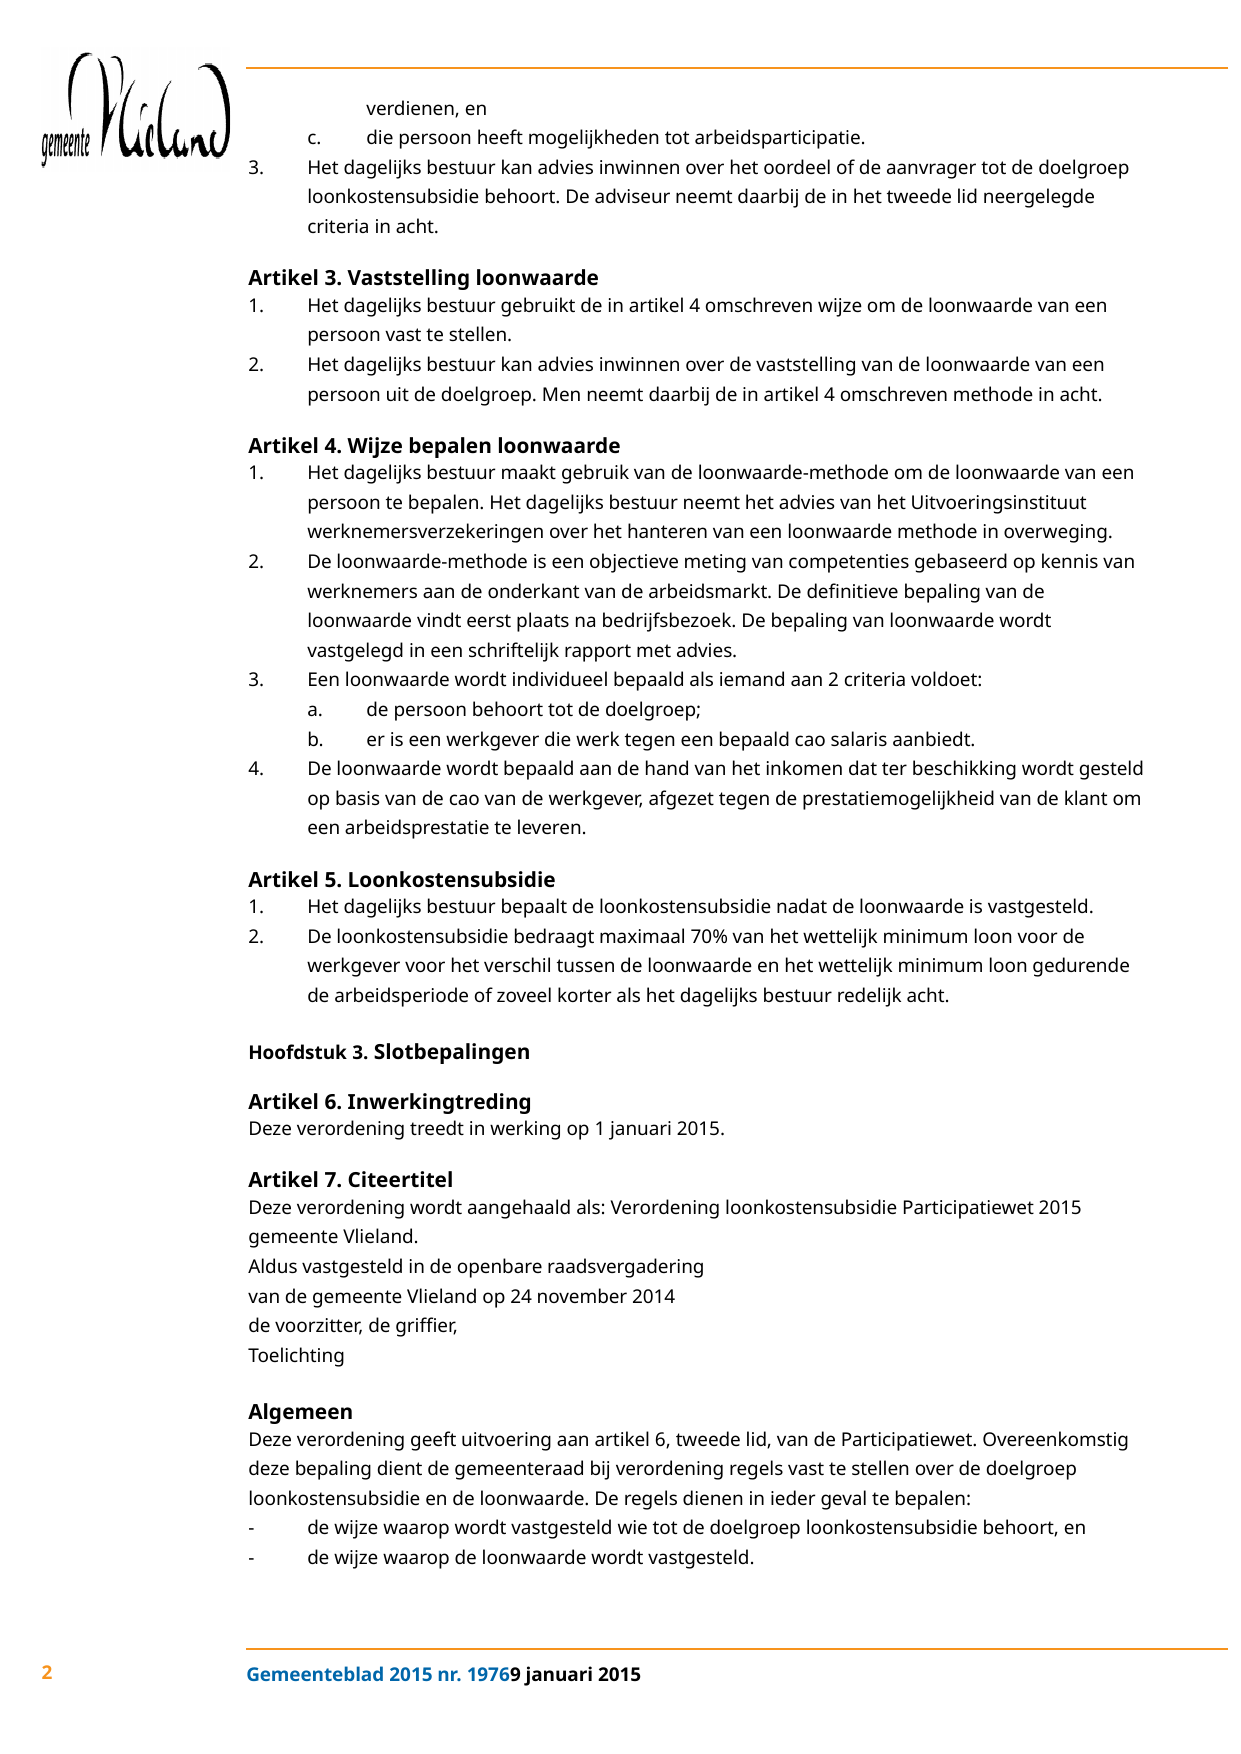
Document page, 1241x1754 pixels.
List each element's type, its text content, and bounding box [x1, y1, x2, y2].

list Een loonwaarde wordt individueel bepaald als iemand aan 2 criteria voldoet: [248, 667, 1152, 692]
text Artikel 7. Citeertitel [248, 1166, 1152, 1194]
list die persoon heeft mogelijkheden tot arbeidsparticipatie. [307, 124, 1152, 150]
list de persoon behoort tot de doelgroep; [307, 696, 1152, 722]
list Het dagelijks bestuur kan advies inwinnen over de vaststelling van de loonwaarde van een persoon uit de doelgroep. Men neemt daarbij de in artikel 4 omschreven methode in acht. [248, 351, 1152, 406]
picture [41, 47, 231, 172]
text Deze verordening wordt aangehaald als: Verordening loonkostensubsidie Participatiewet 2015 gemeente Vlieland. [248, 1194, 1152, 1249]
list er is een werkgever die werk tegen een bepaald cao salaris aanbiedt. [307, 726, 1152, 752]
text de voorzitter, de griffier, [248, 1312, 1152, 1338]
text Toelichting [248, 1342, 1152, 1368]
list Het dagelijks bestuur kan advies inwinnen over het oordeel of de aanvrager tot de doelgroep loonkostensubsidie behoort. De adviseur neemt daarbij de in het tweede lid neergelegde criteria in acht. [248, 154, 1152, 239]
text Artikel 5. Loonkostensubsidie [248, 865, 1152, 893]
text Hoofdstuk 3. Slotbepalingen [248, 1037, 1152, 1066]
list De loonkostensubsidie bedraagt maximaal 70% van het wettelijk minimum loon voor de werkgever voor het verschil tussen de loonwaarde en het wettelijk minimum loon gedurende de arbeidsperiode of zoveel korter als het dagelijks bestuur redelijk acht. [248, 923, 1152, 1008]
text Algemeen [248, 1397, 1152, 1426]
text Artikel 4. Wijze bepalen loonwaarde [248, 431, 1152, 459]
list de wijze waarop de loonwaarde wordt vastgesteld. [248, 1544, 1152, 1570]
list Het dagelijks bestuur gebruikt de in artikel 4 omschreven wijze om de loonwaarde van een persoon vast te stellen. [248, 292, 1152, 347]
text Deze verordening geeft uitvoering aan artikel 6, tweede lid, van de Participatiewet. Overeenkomstig deze bepaling dient de gemeenteraad bij verordening regels vast te stellen over de doelgroep loonkostensubsidie en de loonwaarde. De regels dienen in ieder geval te bepalen: [248, 1426, 1152, 1511]
text Artikel 6. Inwerkingtreding [248, 1087, 1152, 1115]
list De loonwaarde wordt bepaald aan de hand van het inkomen dat ter beschikking wordt gesteld op basis van de cao van de werkgever, afgezet tegen de prestatiemogelijkheid van de klant om een arbeidsprestatie te leveren. [248, 755, 1152, 840]
list de wijze waarop wordt vastgesteld wie tot de doelgroep loonkostensubsidie behoort, en [248, 1514, 1152, 1540]
list De loonwaarde-methode is een objectieve meting van competenties gebaseerd op kennis van werknemers aan de onderkant van de arbeidsmarkt. De definitieve bepaling van de loonwaarde vindt eerst plaats na bedrijfsbezoek. De bepaling van loonwaarde wordt vastgelegd in een schriftelijk rapport met advies. [248, 548, 1152, 663]
text Aldus vastgesteld in de openbare raadsvergadering [248, 1253, 1152, 1279]
list Het dagelijks bestuur bepaalt de loonkostensubsidie nadat de loonwaarde is vastgesteld. [248, 893, 1152, 919]
text van de gemeente Vlieland op 24 november 2014 [248, 1283, 1152, 1308]
list verdienen, en [307, 95, 1152, 121]
text Artikel 3. Vaststelling loonwaarde [248, 263, 1152, 292]
list Het dagelijks bestuur maakt gebruik van de loonwaarde-methode om de loonwaarde van een persoon te bepalen. Het dagelijks bestuur neemt het advies van het Uitvoeringsinstituut werknemersverzekeringen over het hanteren van een loonwaarde methode in overweging. [248, 459, 1152, 544]
text Deze verordening treedt in werking op 1 januari 2015. [248, 1115, 1152, 1141]
